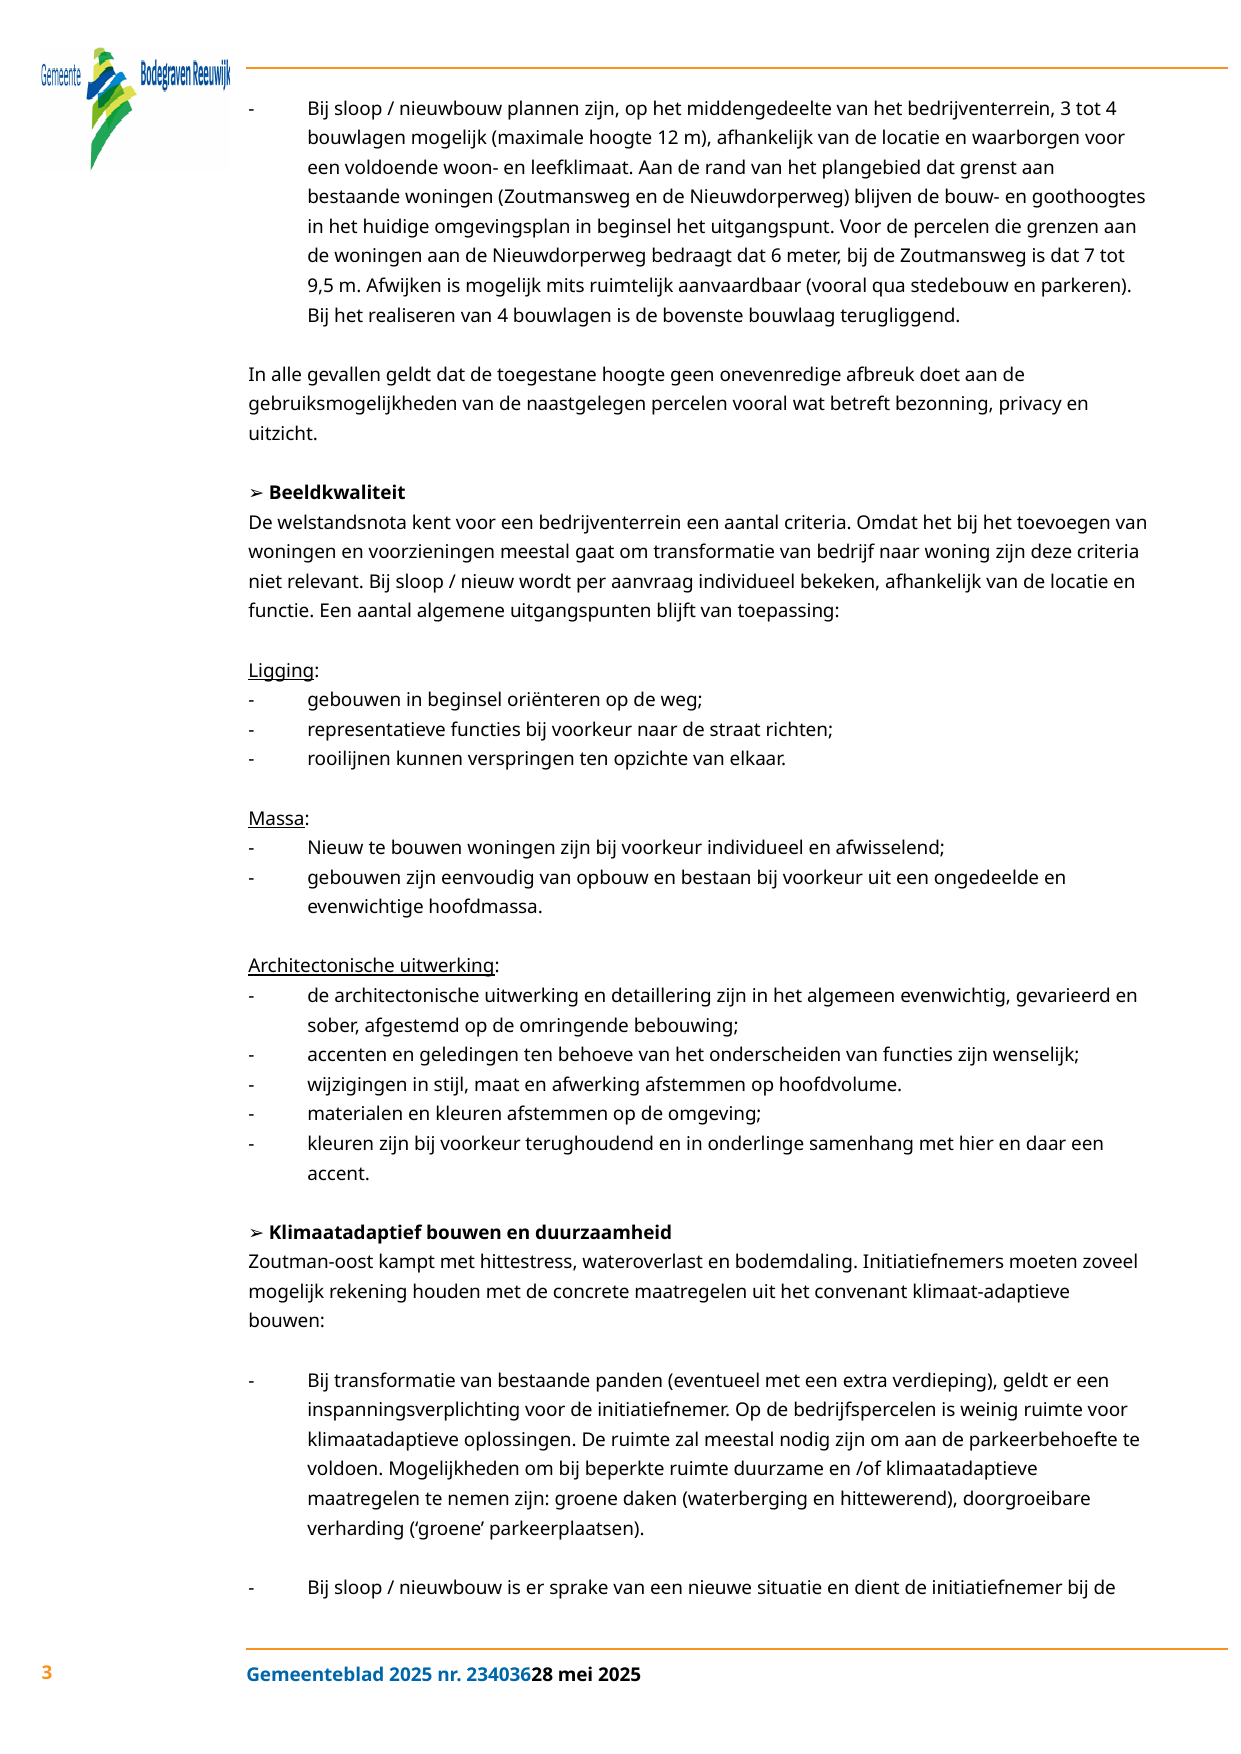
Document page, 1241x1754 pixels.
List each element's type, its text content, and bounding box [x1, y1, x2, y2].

text ➢ Klimaatadaptief bouwen en duurzaamheid [248, 1219, 1152, 1245]
text ➢ Beeldkwaliteit [248, 479, 1152, 505]
text In alle gevallen geldt dat de toegestane hoogte geen onevenredige afbreuk doet aan de gebruiksmogelijkheden van de naastgelegen percelen vooral wat betreft bezonning, privacy en uitzicht. [248, 361, 1152, 446]
list materialen en kleuren afstemmen op de omgeving; [248, 1101, 1152, 1126]
text De welstandsnota kent voor een bedrijventerrein een aantal criteria. Omdat het bij het toevoegen van woningen en voorzieningen meestal gaat om transformatie van bedrijf naar woning zijn deze criteria niet relevant. Bij sloop / nieuw wordt per aanvraag individueel bekeken, afhankelijk van de locatie en functie. Een aantal algemene uitgangspunten blijft van toepassing: [248, 509, 1152, 623]
list accenten en geledingen ten behoeve van het onderscheiden van functies zijn wenselijk; [248, 1041, 1152, 1067]
list Bij sloop / nieuwbouw is er sprake van een nieuwe situatie en dient de initiatiefnemer bij de [248, 1574, 1152, 1600]
list Bij sloop / nieuwbouw plannen zijn, op het middengedeelte van het bedrijventerrein, 3 tot 4 bouwlagen mogelijk (maximale hoogte 12 m), afhankelijk van de locatie en waarborgen voor een voldoende woon- en leefklimaat. Aan de rand van het plangebied dat grenst aan bestaande woningen (Zoutmansweg en de Nieuwdorperweg) blijven de bouw- en goothoogtes in het huidige omgevingsplan in beginsel het uitgangspunt. Voor de percelen die grenzen aan de woningen aan de Nieuwdorperweg bedraagt dat 6 meter, bij de Zoutmansweg is dat 7 tot 9,5 m. Afwijken is mogelijk mits ruimtelijk aanvaardbaar (vooral qua stedebouw en parkeren). Bij het realiseren van 4 bouwlagen is de bovenste bouwlaag terugliggend. [248, 95, 1152, 328]
list gebouwen zijn eenvoudig van opbouw en bestaan bij voorkeur uit een ongedeelde en evenwichtige hoofdmassa. [248, 864, 1152, 919]
text Zoutman-oost kampt met hittestress, wateroverlast en bodemdaling. Initiatiefnemers moeten zoveel mogelijk rekening houden met de concrete maatregelen uit het convenant klimaat-adaptieve bouwen: [248, 1248, 1152, 1333]
text Architectonische uitwerking: [248, 953, 1152, 978]
list representatieve functies bij voorkeur naar de straat richten; [248, 716, 1152, 742]
text Massa: [248, 805, 1152, 831]
list de architectonische uitwerking en detaillering zijn in het algemeen evenwichtig, gevarieerd en sober, afgestemd op de omringende bebouwing; [248, 982, 1152, 1038]
list wijzigingen in stijl, maat en afwerking afstemmen op hoofdvolume. [248, 1071, 1152, 1097]
list Bij transformatie van bestaande panden (eventueel met een extra verdieping), geldt er een inspanningsverplichting voor de initiatiefnemer. Op de bedrijfspercelen is weinig ruimte voor klimaatadaptieve oplossingen. De ruimte zal meestal nodig zijn om aan de parkeerbehoefte te voldoen. Mogelijkheden om bij beperkte ruimte duurzame en /of klimaatadaptieve maatregelen te nemen zijn: groene daken (waterberging en hittewerend), doorgroeibare verharding (‘groene’ parkeerplaatsen). [248, 1367, 1152, 1541]
list Nieuw te bouwen woningen zijn bij voorkeur individueel en afwisselend; [248, 834, 1152, 860]
list gebouwen in beginsel oriënteren op de weg; [248, 686, 1152, 712]
picture [41, 47, 231, 172]
list rooilijnen kunnen verspringen ten opzichte van elkaar. [248, 746, 1152, 771]
text Ligging: [248, 657, 1152, 683]
list kleuren zijn bij voorkeur terughoudend en in onderlinge samenhang met hier en daar een accent. [248, 1130, 1152, 1186]
